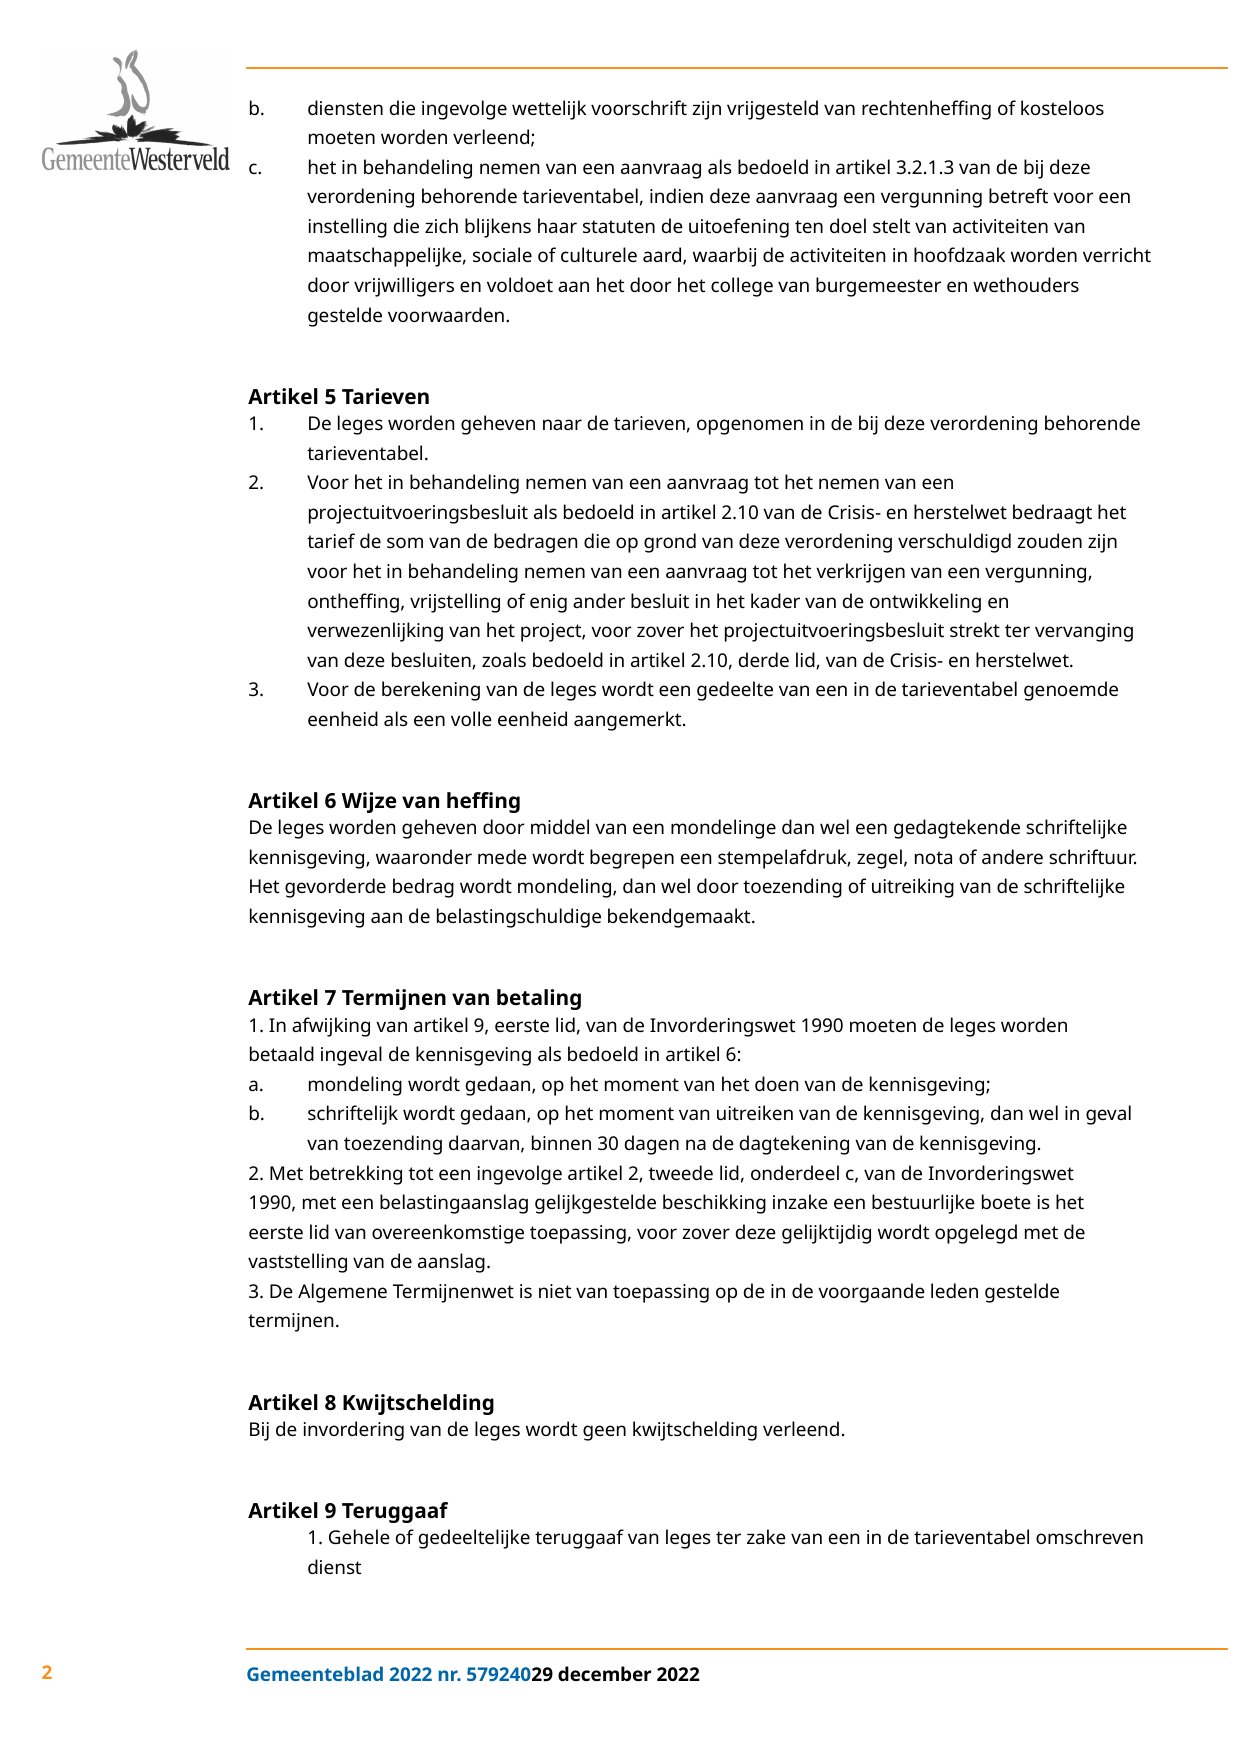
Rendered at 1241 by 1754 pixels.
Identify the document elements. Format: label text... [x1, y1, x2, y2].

text 2. Met betrekking tot een ingevolge artikel 2, tweede lid, onderdeel c, van de Invorderingswet [248, 1160, 1152, 1185]
list Voor het in behandeling nemen van een aanvraag tot het nemen van een projectuitvoeringsbesluit als bedoeld in artikel 2.10 van de Crisis- en herstelwet bedraagt het tarief de som van de bedragen die op grond van deze verordening verschuldigd zouden zijn voor het in behandeling nemen van een aanvraag tot het verkrijgen van een vergunning, ontheffing, vrijstelling of enig ander besluit in het kader van de ontwikkeling en verwezenlijking van het project, voor zover het projectuitvoeringsbesluit strekt ter vervanging van deze besluiten, zoals bedoeld in artikel 2.10, derde lid, van de Crisis- en herstelwet. [248, 469, 1152, 673]
text 1990, met een belastingaanslag gelijkgestelde beschikking inzake een bestuurlijke boete is het [248, 1189, 1152, 1215]
text 3. De Algemene Termijnenwet is niet van toepassing op de in de voorgaande leden gestelde termijnen. [248, 1278, 1152, 1333]
text 1. In afwijking van artikel 9, eerste lid, van de Invorderingswet 1990 moeten de leges worden [248, 1012, 1152, 1037]
list mondeling wordt gedaan, op het moment van het doen van de kennisgeving; [248, 1071, 1152, 1097]
text De leges worden geheven door middel van een mondelinge dan wel een gedagtekende schriftelijke kennisgeving, waaronder mede wordt begrepen een stempelafdruk, zegel, nota of andere schriftuur. Het gevorderde bedrag wordt mondeling, dan wel door toezending of uitreiking van de schriftelijke kennisgeving aan de belastingschuldige bekendgemaakt. [248, 814, 1152, 929]
text vaststelling van de aanslag. [248, 1248, 1152, 1274]
text Bij de invordering van de leges wordt geen kwijtschelding verleend. [248, 1416, 1152, 1442]
text Artikel 8 Kwijtschelding [248, 1388, 1152, 1416]
text Artikel 6 Wijze van heffing [248, 786, 1152, 814]
list Voor de berekening van de leges wordt een gedeelte van een in de tarieventabel genoemde eenheid als een volle eenheid aangemerkt. [248, 677, 1152, 732]
text eerste lid van overeenkomstige toepassing, voor zover deze gelijktijdig wordt opgelegd met de [248, 1219, 1152, 1244]
list De leges worden geheven naar de tarieven, opgenomen in de bij deze verordening behorende tarieventabel. [248, 410, 1152, 466]
picture [41, 47, 231, 172]
text Artikel 5 Tarieven [248, 382, 1152, 410]
list het in behandeling nemen van een aanvraag als bedoeld in artikel 3.2.1.3 van de bij deze verordening behorende tarieventabel, indien deze aanvraag een vergunning betreft voor een instelling die zich blijkens haar statuten de uitoefening ten doel stelt van activiteiten van maatschappelijke, sociale of culturele aard, waarbij de activiteiten in hoofdzaak worden verricht door vrijwilligers en voldoet aan het door het college van burgemeester en wethouders gestelde voorwaarden. [248, 154, 1152, 328]
text betaald ingeval de kennisgeving als bedoeld in artikel 6: [248, 1041, 1152, 1067]
list diensten die ingevolge wettelijk voorschrift zijn vrijgesteld van rechtenheffing of kosteloos moeten worden verleend; [248, 95, 1152, 150]
list schriftelijk wordt gedaan, op het moment van uitreiken van de kennisgeving, dan wel in geval van toezending daarvan, binnen 30 dagen na de dagtekening van de kennisgeving. [248, 1101, 1152, 1156]
list 1. Gehele of gedeeltelijke teruggaaf van leges ter zake van een in de tarieventabel omschreven dienst [248, 1524, 1152, 1580]
text Artikel 7 Termijnen van betaling [248, 983, 1152, 1012]
text Artikel 9 Teruggaaf [248, 1496, 1152, 1524]
